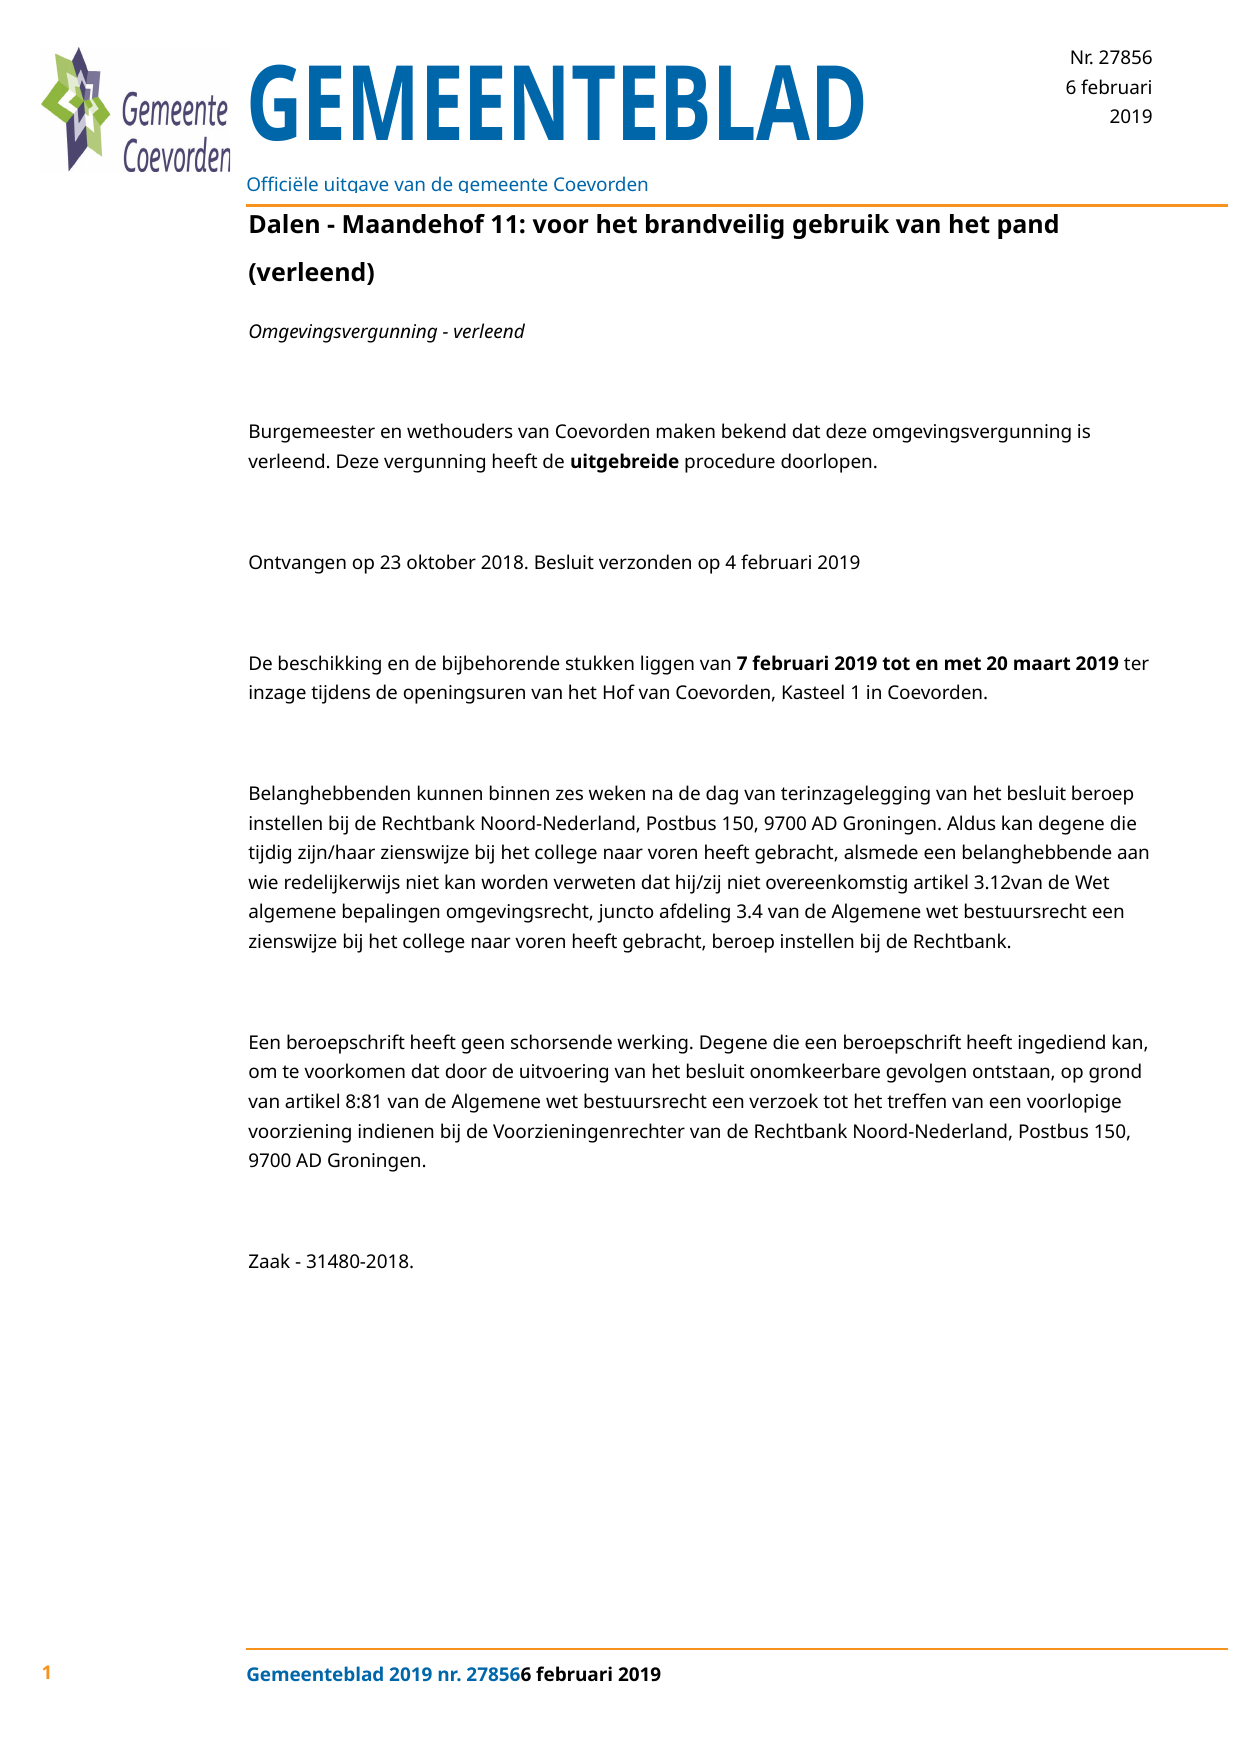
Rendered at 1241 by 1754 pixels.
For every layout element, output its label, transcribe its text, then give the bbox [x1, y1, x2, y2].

text Dalen - Maandehof 11: voor het brandveilig gebruik van het pand (verleend) [248, 207, 1152, 288]
text Belanghebbenden kunnen binnen zes weken na de dag van terinzagelegging van het besluit beroep instellen bij de Rechtbank Noord-Nederland, Postbus 150, 9700 AD Groningen. Aldus kan degene die tijdig zijn/haar zienswijze bij het college naar voren heeft gebracht, alsmede een belanghebbende aan wie redelijkerwijs niet kan worden verweten dat hij/zij niet overeenkomstig artikel 3.12van de Wet algemene bepalingen omgevingsrecht, juncto afdeling 3.4 van de Algemene wet bestuursrecht een zienswijze bij het college naar voren heeft gebracht, beroep instellen bij de Rechtbank. [248, 780, 1152, 954]
text Ontvangen op 23 oktober 2018. Besluit verzonden op 4 februari 2019 [248, 549, 1152, 575]
text De beschikking en de bijbehorende stukken liggen van 7 februari 2019 tot en met 20 maart 2019 ter inzage tijdens de openingsuren van het Hof van Coevorden, Kasteel 1 in Coevorden. [248, 650, 1152, 705]
text Omgevingsvergunning - verleend [248, 318, 1152, 344]
text Burgemeester en wethouders van Coevorden maken bekend dat deze omgevingsvergunning is verleend. Deze vergunning heeft de uitgebreide procedure doorlopen. [248, 419, 1152, 474]
picture [41, 47, 231, 172]
text Zaak - 31480-2018. [248, 1248, 1152, 1274]
text Een beroepschrift heeft geen schorsende werking. Degene die een beroepschrift heeft ingediend kan, om te voorkomen dat door de uitvoering van het besluit onomkeerbare gevolgen ontstaan, op grond van artikel 8:81 van de Algemene wet bestuursrecht een verzoek tot het treffen van een voorlopige voorziening indienen bij de Voorzieningenrechter van de Rechtbank Noord-Nederland, Postbus 150, 9700 AD Groningen. [248, 1029, 1152, 1173]
